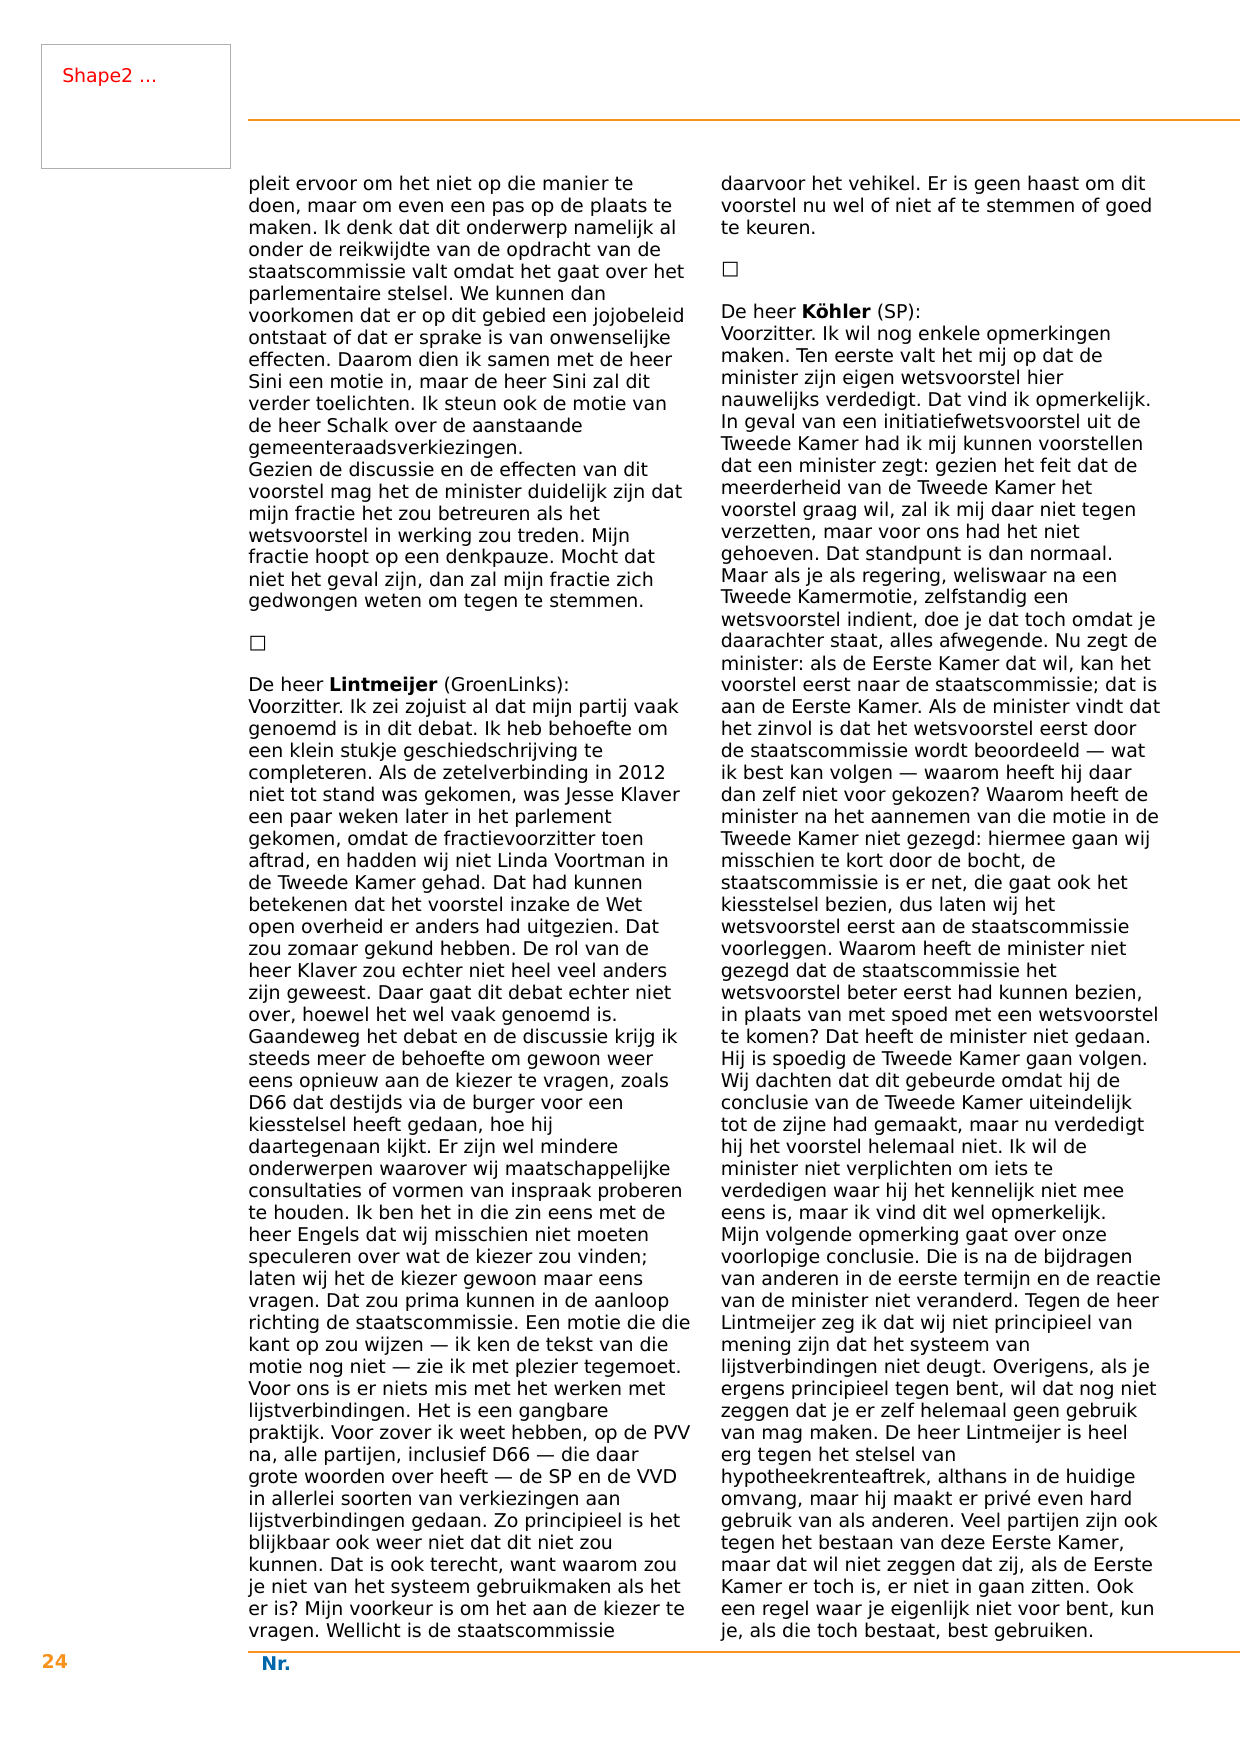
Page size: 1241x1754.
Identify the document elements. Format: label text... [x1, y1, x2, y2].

text De heer Lintmeijer (GroenLinks): [248, 674, 691, 696]
text Voorzitter. Ik wil nog enkele opmerkingen maken. Ten eerste valt het mij op dat de minister zijn eigen wetsvoorstel hier nauwelijks verdedigt. Dat vind ik opmerkelijk. In geval van een initiatiefwetsvoorstel uit de Tweede Kamer had ik mij kunnen voorstellen dat een minister zegt: gezien het feit dat de meerderheid van de Tweede Kamer het voorstel graag wil, zal ik mij daar niet tegen verzetten, maar voor ons had het niet gehoeven. Dat standpunt is dan normaal. Maar als je als regering, weliswaar na een Tweede Kamermotie, zelfstandig een wetsvoorstel indient, doe je dat toch omdat je daarachter staat, alles afwegende. Nu zegt de minister: als de Eerste Kamer dat wil, kan het voorstel eerst naar de staatscommissie; dat is aan de Eerste Kamer. Als de minister vindt dat het zinvol is dat het wetsvoorstel eerst door de staatscommissie wordt beoordeeld — wat ik best kan volgen — waarom heeft hij daar dan zelf niet voor gekozen? Waarom heeft de minister na het aannemen van die motie in de Tweede Kamer niet gezegd: hiermee gaan wij misschien te kort door de bocht, de staatscommissie is er net, die gaat ook het kiesstelsel bezien, dus laten wij het wetsvoorstel eerst aan de staatscommissie voorleggen. Waarom heeft de minister niet gezegd dat de staatscommissie het wetsvoorstel beter eerst had kunnen bezien, in plaats van met spoed met een wetsvoorstel te komen? Dat heeft de minister niet gedaan. Hij is spoedig de Tweede Kamer gaan volgen. Wij dachten dat dit gebeurde omdat hij de conclusie van de Tweede Kamer uiteindelijk tot de zijne had gemaakt, maar nu verdedigt hij het voorstel helemaal niet. Ik wil de minister niet verplichten om iets te verdedigen waar hij het kennelijk niet mee eens is, maar ik vind dit wel opmerkelijk. [721, 323, 1163, 1224]
text De heer Köhler (SP): [721, 301, 1163, 323]
text pleit ervoor om het niet op die manier te doen, maar om even een pas op de plaats te maken. Ik denk dat dit onderwerp namelijk al onder de reikwijdte van de opdracht van de staatscommissie valt omdat het gaat over het parlementaire stelsel. We kunnen dan voorkomen dat er op dit gebied een jojobeleid ontstaat of dat er sprake is van onwenselijke effecten. Daarom dien ik samen met de heer Sini een motie in, maar de heer Sini zal dit verder toelichten. Ik steun ook de motie van de heer Schalk over de aanstaande gemeenteraadsverkiezingen. [248, 173, 691, 458]
text Mijn volgende opmerking gaat over onze voorlopige conclusie. Die is na de bijdragen van anderen in de eerste termijn en de reactie van de minister niet veranderd. Tegen de heer Lintmeijer zeg ik dat wij niet principieel van mening zijn dat het systeem van lijstverbindingen niet deugt. Overigens, als je ergens principieel tegen bent, wil dat nog niet zeggen dat je er zelf helemaal geen gebruik van mag maken. De heer Lintmeijer is heel erg tegen het stelsel van hypotheekrenteaftrek, althans in de huidige omvang, maar hij maakt er privé even hard gebruik van als anderen. Veel partijen zijn ook tegen het bestaan van deze Eerste Kamer, maar dat wil niet zeggen dat zij, als de Eerste Kamer er toch is, er niet in gaan zitten. Ook een regel waar je eigenlijk niet voor bent, kun je, als die toch bestaat, best gebruiken. [721, 1224, 1163, 1641]
text daarvoor het vehikel. Er is geen haast om dit voorstel nu wel of niet af te stemmen of goed te keuren. [721, 173, 1163, 239]
text ⬜ [248, 632, 691, 654]
text Voor ons is er niets mis met het werken met lijstverbindingen. Het is een gangbare praktijk. Voor zover ik weet hebben, op de PVV na, alle partijen, inclusief D66 — die daar grote woorden over heeft — de SP en de VVD in allerlei soorten van verkiezingen aan lijstverbindingen gedaan. Zo principieel is het blijkbaar ook weer niet dat dit niet zou kunnen. Dat is ook terecht, want waarom zou je niet van het systeem gebruikmaken als het er is? Mijn voorkeur is om het aan de kiezer te vragen. Wellicht is de staatscommissie [248, 1378, 691, 1641]
text ⬜ [721, 259, 1163, 281]
text Gezien de discussie en de effecten van dit voorstel mag het de minister duidelijk zijn dat mijn fractie het zou betreuren als het wetsvoorstel in werking zou treden. Mijn fractie hoopt op een denkpauze. Mocht dat niet het geval zijn, dan zal mijn fractie zich gedwongen weten om tegen te stemmen. [248, 458, 691, 612]
text Voorzitter. Ik zei zojuist al dat mijn partij vaak genoemd is in dit debat. Ik heb behoefte om een klein stukje geschiedschrijving te completeren. Als de zetelverbinding in 2012 niet tot stand was gekomen, was Jesse Klaver een paar weken later in het parlement gekomen, omdat de fractievoorzitter toen aftrad, en hadden wij niet Linda Voortman in de Tweede Kamer gehad. Dat had kunnen betekenen dat het voorstel inzake de Wet open overheid er anders had uitgezien. Dat zou zomaar gekund hebben. De rol van de heer Klaver zou echter niet heel veel anders zijn geweest. Daar gaat dit debat echter niet over, hoewel het wel vaak genoemd is. [248, 696, 691, 1026]
text Gaandeweg het debat en de discussie krijg ik steeds meer de behoefte om gewoon weer eens opnieuw aan de kiezer te vragen, zoals D66 dat destijds via de burger voor een kiesstelsel heeft gedaan, hoe hij daartegenaan kijkt. Er zijn wel mindere onderwerpen waarover wij maatschappelijke consultaties of vormen van inspraak proberen te houden. Ik ben het in die zin eens met de heer Engels dat wij misschien niet moeten speculeren over wat de kiezer zou vinden; laten wij het de kiezer gewoon maar eens vragen. Dat zou prima kunnen in de aanloop richting de staatscommissie. Een motie die die kant op zou wijzen — ik ken de tekst van die motie nog niet — zie ik met plezier tegemoet. [248, 1026, 691, 1378]
